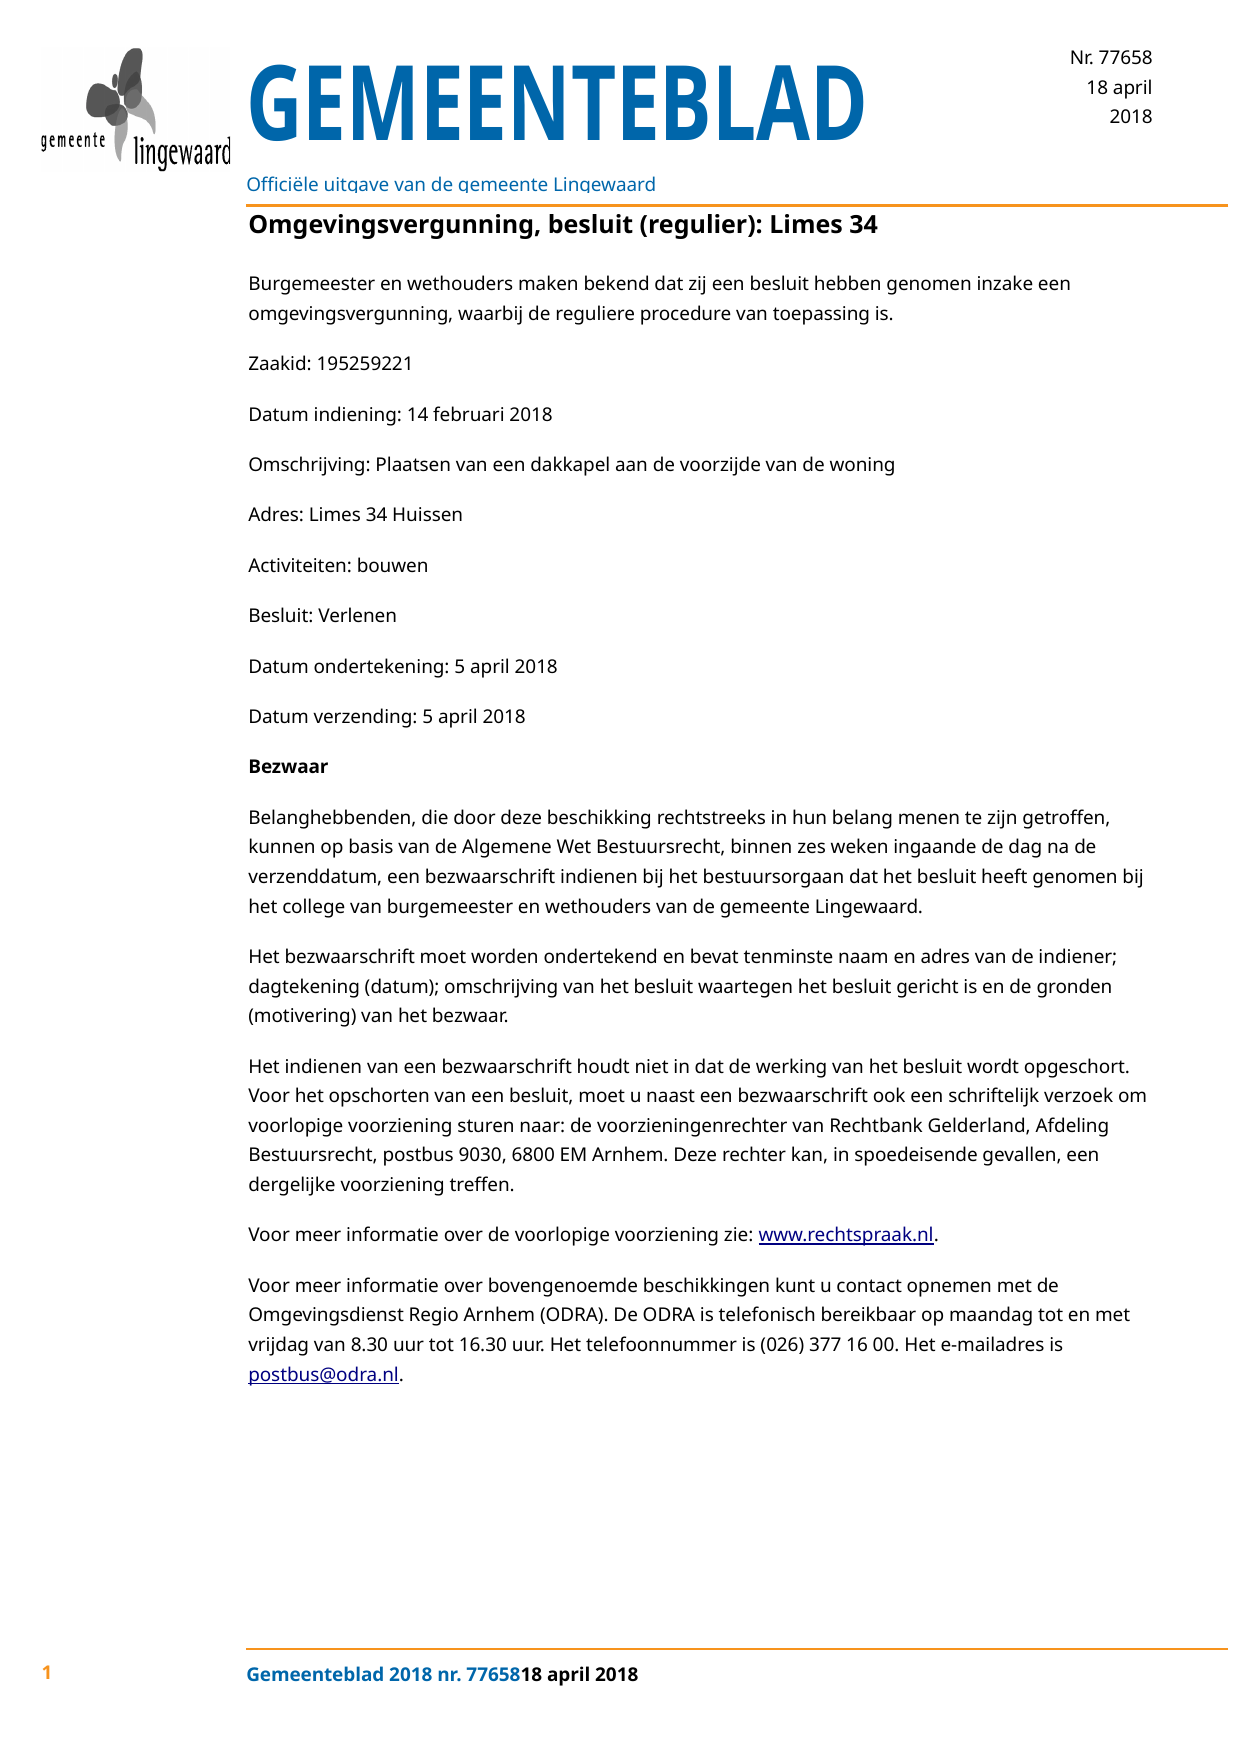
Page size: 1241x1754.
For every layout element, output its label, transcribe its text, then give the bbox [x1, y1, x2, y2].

text Adres: Limes 34 Huissen [248, 502, 1152, 527]
text Voor meer informatie over de voorlopige voorziening zie: www.rechtspraak.nl. [248, 1222, 1152, 1247]
picture [41, 47, 231, 172]
text Activiteiten: bouwen [248, 552, 1152, 578]
text Het bezwaarschrift moet worden ondertekend en bevat tenminste naam en adres van de indiener; dagtekening (datum); omschrijving van het besluit waartegen het besluit gericht is en de gronden (motivering) van het bezwaar. [248, 943, 1152, 1028]
text Belanghebbenden, die door deze beschikking rechtstreeks in hun belang menen te zijn getroffen, kunnen op basis van de Algemene Wet Bestuursrecht, binnen zes weken ingaande de dag na de verzenddatum, een bezwaarschrift indienen bij het bestuursorgaan dat het besluit heeft genomen bij het college van burgemeester en wethouders van de gemeente Lingewaard. [248, 804, 1152, 918]
text Het indienen van een bezwaarschrift houdt niet in dat de werking van het besluit wordt opgeschort. Voor het opschorten van een besluit, moet u naast een bezwaarschrift ook een schriftelijk verzoek om voorlopige voorziening sturen naar: de voorzieningenrechter van Rechtbank Gelderland, Afdeling Bestuursrecht, postbus 9030, 6800 EM Arnhem. Deze rechter kan, in spoedeisende gevallen, een dergelijke voorziening treffen. [248, 1053, 1152, 1197]
text Besluit: Verlenen [248, 602, 1152, 628]
text Voor meer informatie over bovengenoemde beschikkingen kunt u contact opnemen met de Omgevingsdienst Regio Arnhem (ODRA). De ODRA is telefonisch bereikbaar op maandag tot en met vrijdag van 8.30 uur tot 16.30 uur. Het telefoonnummer is (026) 377 16 00. Het e-mailadres is postbus@odra.nl. [248, 1272, 1152, 1386]
text Datum indiening: 14 februari 2018 [248, 401, 1152, 426]
text Zaakid: 195259221 [248, 350, 1152, 376]
text Omgevingsvergunning, besluit (regulier): Limes 34 [248, 207, 1152, 241]
text Omschrijving: Plaatsen van een dakkapel aan de voorzijde van de woning [248, 451, 1152, 477]
text Datum verzending: 5 april 2018 [248, 703, 1152, 729]
text Burgemeester en wethouders maken bekend dat zij een besluit hebben genomen inzake een omgevingsvergunning, waarbij de reguliere procedure van toepassing is. [248, 270, 1152, 326]
text Datum ondertekening: 5 april 2018 [248, 653, 1152, 678]
text Bezwaar [248, 754, 1152, 779]
